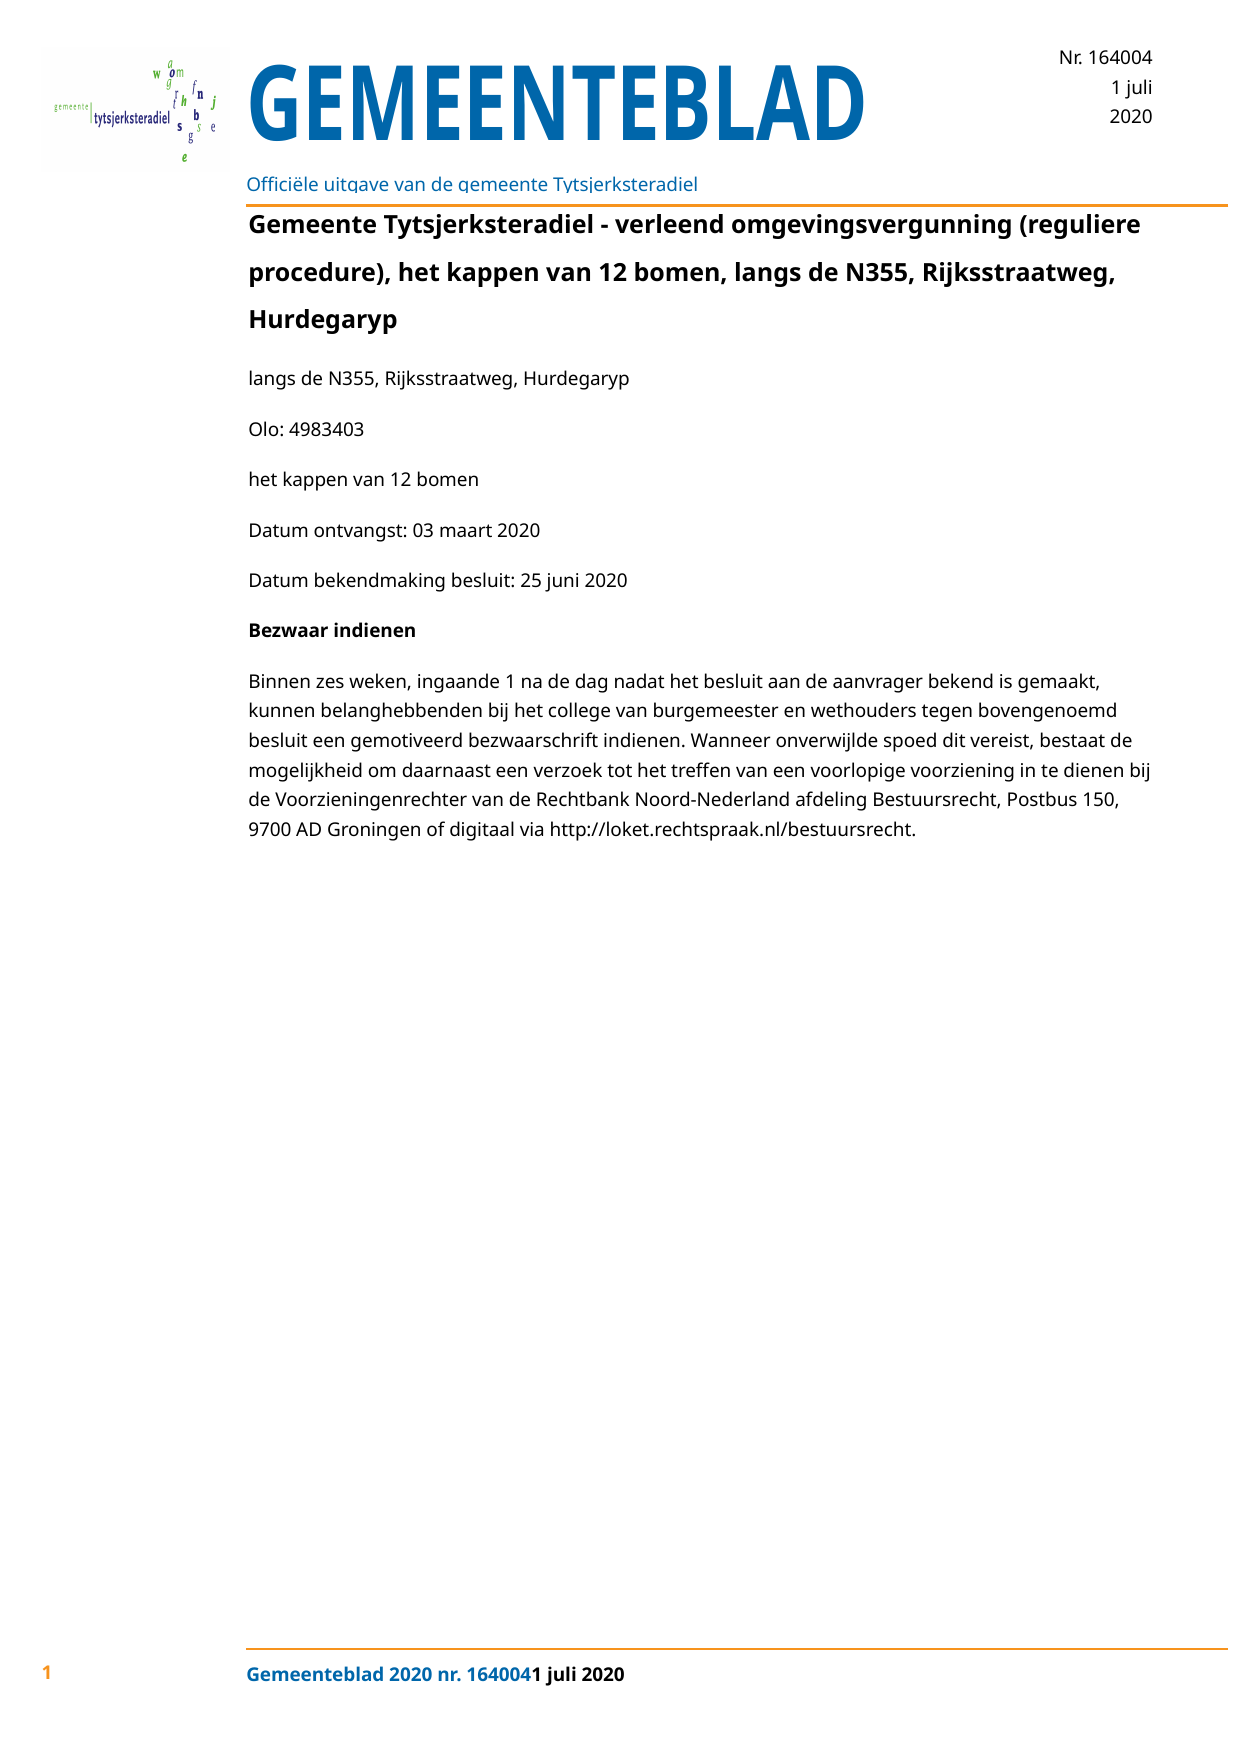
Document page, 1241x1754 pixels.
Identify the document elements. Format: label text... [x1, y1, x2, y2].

text Binnen zes weken, ingaande 1 na de dag nadat het besluit aan de aanvrager bekend is gemaakt, kunnen belanghebbenden bij het college van burgemeester en wethouders tegen bovengenoemd besluit een gemotiveerd bezwaarschrift indienen. Wanneer onverwijlde spoed dit vereist, bestaat de mogelijkheid om daarnaast een verzoek tot het treffen van een voorlopige voorziening in te dienen bij de Voorzieningenrechter van de Rechtbank Noord-Nederland afdeling Bestuursrecht, Postbus 150, 9700 AD Groningen of digitaal via http://loket.rechtspraak.nl/bestuursrecht. [248, 668, 1152, 842]
text Olo: 4983403 [248, 416, 1152, 442]
text langs de N355, Rijksstraatweg, Hurdegaryp [248, 366, 1152, 391]
text Gemeente Tytsjerksteradiel - verleend omgevingsvergunning (reguliere procedure), het kappen van 12 bomen, langs de N355, Rijksstraatweg, Hurdegaryp [248, 207, 1152, 336]
text Bezwaar indienen [248, 618, 1152, 643]
text Datum ontvangst: 03 maart 2020 [248, 517, 1152, 542]
text het kappen van 12 bomen [248, 466, 1152, 492]
text Datum bekendmaking besluit: 25 juni 2020 [248, 567, 1152, 593]
picture [41, 47, 231, 172]
